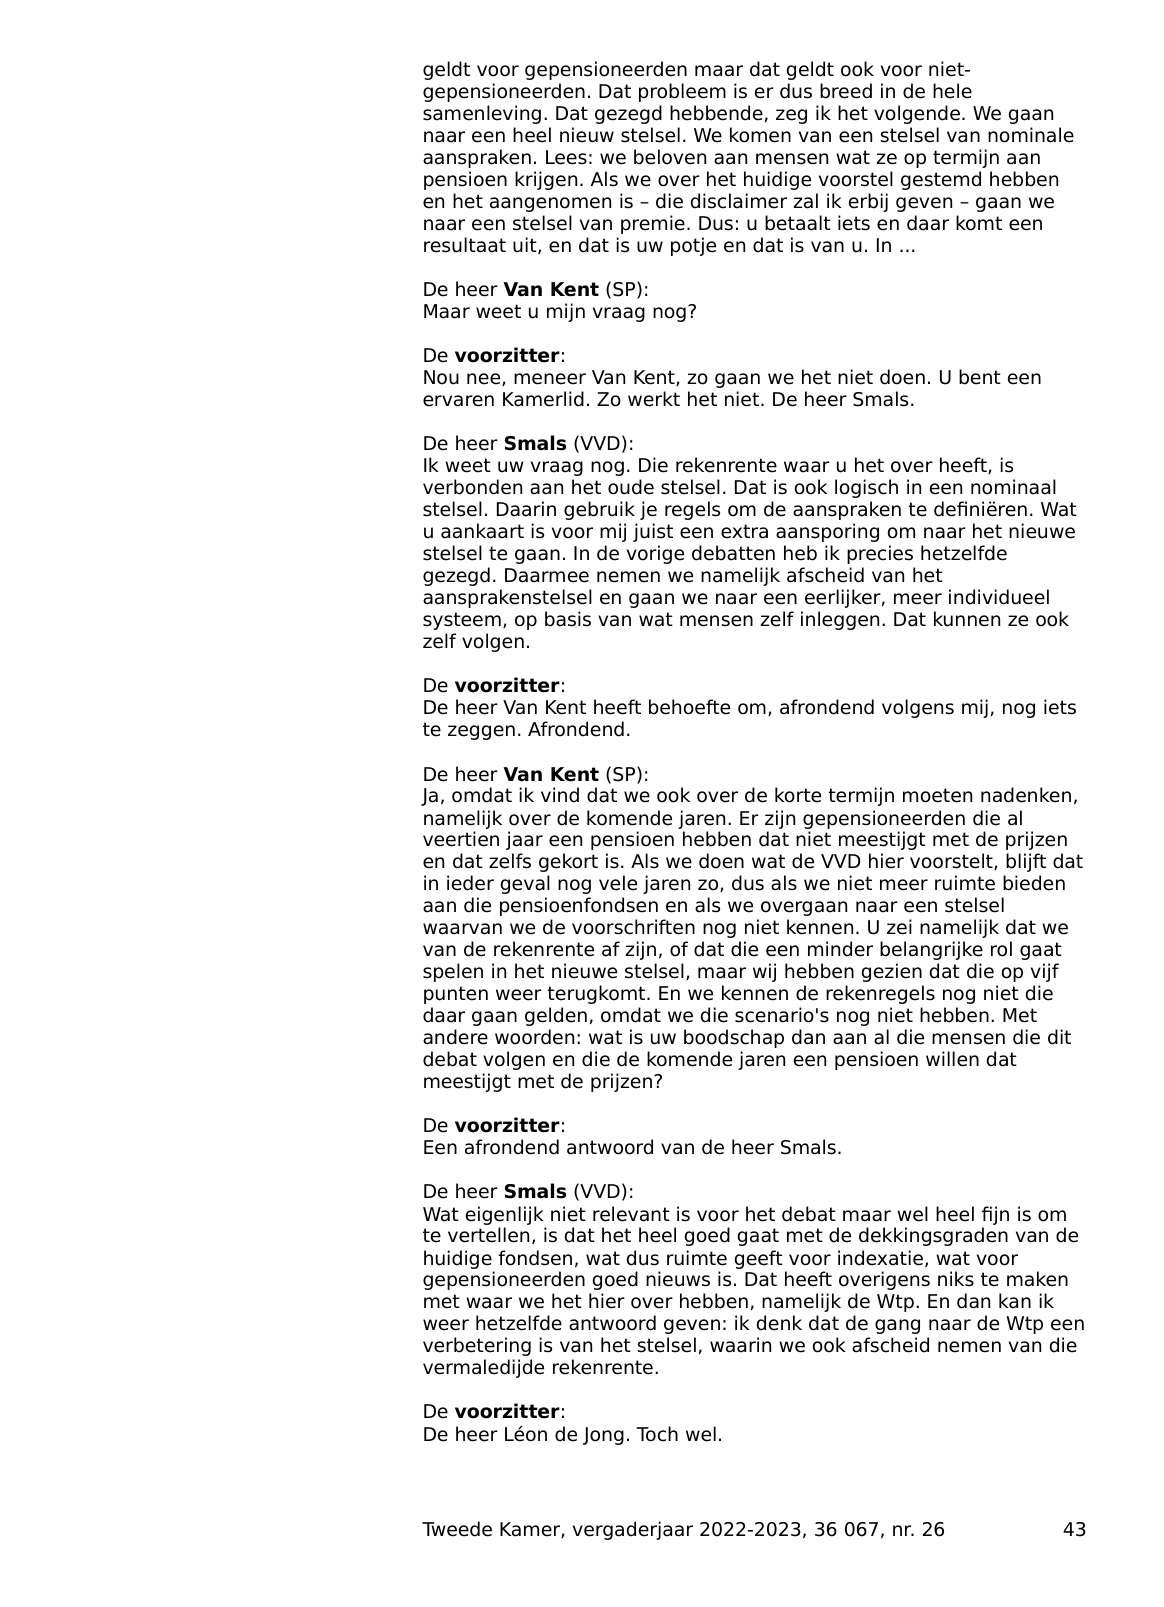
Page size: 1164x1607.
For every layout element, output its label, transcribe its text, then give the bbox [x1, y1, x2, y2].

text Ja, omdat ik vind dat we ook over de korte termijn moeten nadenken, namelijk over de komende jaren. Er zijn gepensioneerden die al veertien jaar een pensioen hebben dat niet meestijgt met de prijzen en dat zelfs gekort is. Als we doen wat de VVD hier voorstelt, blijft dat in ieder geval nog vele jaren zo, dus als we niet meer ruimte bieden aan die pensioenfondsen en als we overgaan naar een stelsel waarvan we de voorschriften nog niet kennen. U zei namelijk dat we van de rekenrente af zijn, of dat die een minder belangrijke rol gaat spelen in het nieuwe stelsel, maar wij hebben gezien dat die op vijf punten weer terugkomt. En we kennen de rekenregels nog niet die daar gaan gelden, omdat we die scenario's nog niet hebben. Met andere woorden: wat is uw boodschap dan aan al die mensen die dit debat volgen en die de komende jaren een pensioen willen dat meestijgt met de prijzen? [422, 785, 1087, 1093]
text De heer Smals (VVD): [422, 1181, 1087, 1203]
text De heer Van Kent heeft behoefte om, afrondend volgens mij, nog iets te zeggen. Afrondend. [422, 697, 1087, 741]
text Maar weet u mijn vraag nog? [422, 301, 1087, 323]
text Een afrondend antwoord van de heer Smals. [422, 1137, 1087, 1159]
text Nou nee, meneer Van Kent, zo gaan we het niet doen. U bent een ervaren Kamerlid. Zo werkt het niet. De heer Smals. [422, 367, 1087, 411]
text Ik weet uw vraag nog. Die rekenrente waar u het over heeft, is verbonden aan het oude stelsel. Dat is ook logisch in een nominaal stelsel. Daarin gebruik je regels om de aanspraken te definiëren. Wat u aankaart is voor mij juist een extra aansporing om naar het nieuwe stelsel te gaan. In de vorige debatten heb ik precies hetzelfde gezegd. Daarmee nemen we namelijk afscheid van het aansprakenstelsel en gaan we naar een eerlijker, meer individueel systeem, op basis van wat mensen zelf inleggen. Dat kunnen ze ook zelf volgen. [422, 455, 1087, 653]
text De voorzitter: [422, 345, 1087, 367]
text De voorzitter: [422, 675, 1087, 697]
text Wat eigenlijk niet relevant is voor het debat maar wel heel fijn is om te vertellen, is dat het heel goed gaat met de dekkingsgraden van de huidige fondsen, wat dus ruimte geeft voor indexatie, wat voor gepensioneerden goed nieuws is. Dat heeft overigens niks te maken met waar we het hier over hebben, namelijk de Wtp. En dan kan ik weer hetzelfde antwoord geven: ik denk dat de gang naar de Wtp een verbetering is van het stelsel, waarin we ook afscheid nemen van die vermaledijde rekenrente. [422, 1203, 1087, 1379]
text geldt voor gepensioneerden maar dat geldt ook voor niet-gepensioneerden. Dat probleem is er dus breed in de hele samenleving. Dat gezegd hebbende, zeg ik het volgende. We gaan naar een heel nieuw stelsel. We komen van een stelsel van nominale aanspraken. Lees: we beloven aan mensen wat ze op termijn aan pensioen krijgen. Als we over het huidige voorstel gestemd hebben en het aangenomen is – die disclaimer zal ik erbij geven – gaan we naar een stelsel van premie. Dus: u betaalt iets en daar komt een resultaat uit, en dat is uw potje en dat is van u. In ... [422, 59, 1087, 257]
text De voorzitter: [422, 1401, 1087, 1423]
text De heer Léon de Jong. Toch wel. [422, 1423, 1087, 1445]
text De voorzitter: [422, 1115, 1087, 1137]
text De heer Van Kent (SP): [422, 763, 1087, 785]
text De heer Smals (VVD): [422, 433, 1087, 455]
text De heer Van Kent (SP): [422, 279, 1087, 301]
